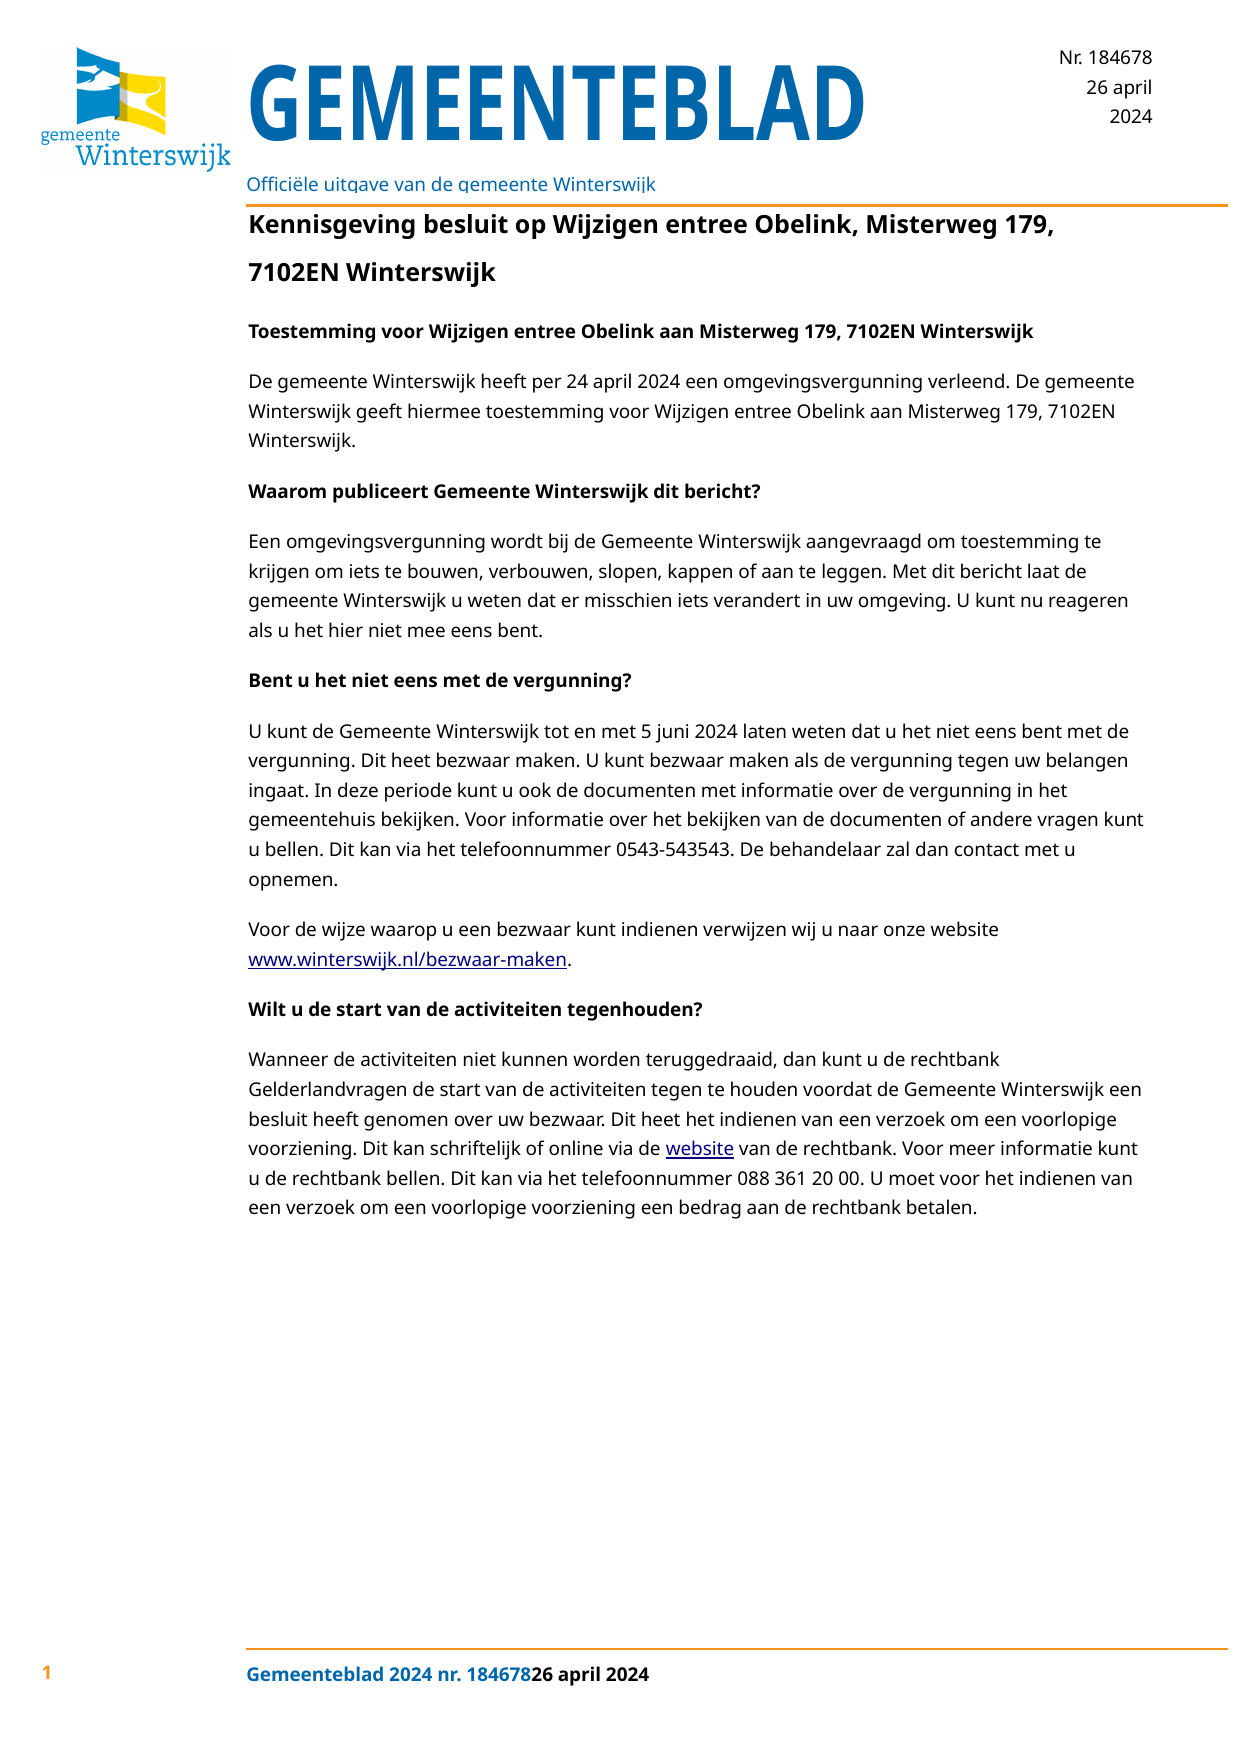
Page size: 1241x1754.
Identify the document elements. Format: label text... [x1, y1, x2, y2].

text Wanneer de activiteiten niet kunnen worden teruggedraaid, dan kunt u de rechtbank Gelderlandvragen de start van de activiteiten tegen te houden voordat de Gemeente Winterswijk een besluit heeft genomen over uw bezwaar. Dit heet het indienen van een verzoek om een voorlopige voorziening. Dit kan schriftelijk of online via de website van de rechtbank. Voor meer informatie kunt u de rechtbank bellen. Dit kan via het telefoonnummer 088 361 20 00. U moet voor het indienen van een verzoek om een voorlopige voorziening een bedrag aan de rechtbank betalen. [248, 1047, 1152, 1220]
text Waarom publiceert Gemeente Winterswijk dit bericht? [248, 478, 1152, 504]
text Bent u het niet eens met de vergunning? [248, 667, 1152, 693]
text Een omgevingsvergunning wordt bij de Gemeente Winterswijk aangevraagd om toestemming te krijgen om iets te bouwen, verbouwen, slopen, kappen of aan te leggen. Met dit bericht laat de gemeente Winterswijk u weten dat er misschien iets verandert in uw omgeving. U kunt nu reageren als u het hier niet mee eens bent. [248, 528, 1152, 643]
text Toestemming voor Wijzigen entree Obelink aan Misterweg 179, 7102EN Winterswijk [248, 318, 1152, 344]
text De gemeente Winterswijk heeft per 24 april 2024 een omgevingsvergunning verleend. De gemeente Winterswijk geeft hiermee toestemming voor Wijzigen entree Obelink aan Misterweg 179, 7102EN Winterswijk. [248, 368, 1152, 453]
text Wilt u de start van de activiteiten tegenhouden? [248, 996, 1152, 1022]
picture [41, 47, 231, 172]
text Kennisgeving besluit op Wijzigen entree Obelink, Misterweg 179, 7102EN Winterswijk [248, 207, 1152, 288]
picture [225, 153, 231, 162]
text U kunt de Gemeente Winterswijk tot en met 5 juni 2024 laten weten dat u het niet eens bent met de vergunning. Dit heet bezwaar maken. U kunt bezwaar maken als de vergunning tegen uw belangen ingaat. In deze periode kunt u ook de documenten met informatie over de vergunning in het gemeentehuis bekijken. Voor informatie over het bekijken van de documenten of andere vragen kunt u bellen. Dit kan via het telefoonnummer 0543-543543. De behandelaar zal dan contact met u opnemen. [248, 718, 1152, 892]
text Voor de wijze waarop u een bezwaar kunt indienen verwijzen wij u naar onze website www.winterswijk.nl/bezwaar-maken. [248, 916, 1152, 972]
